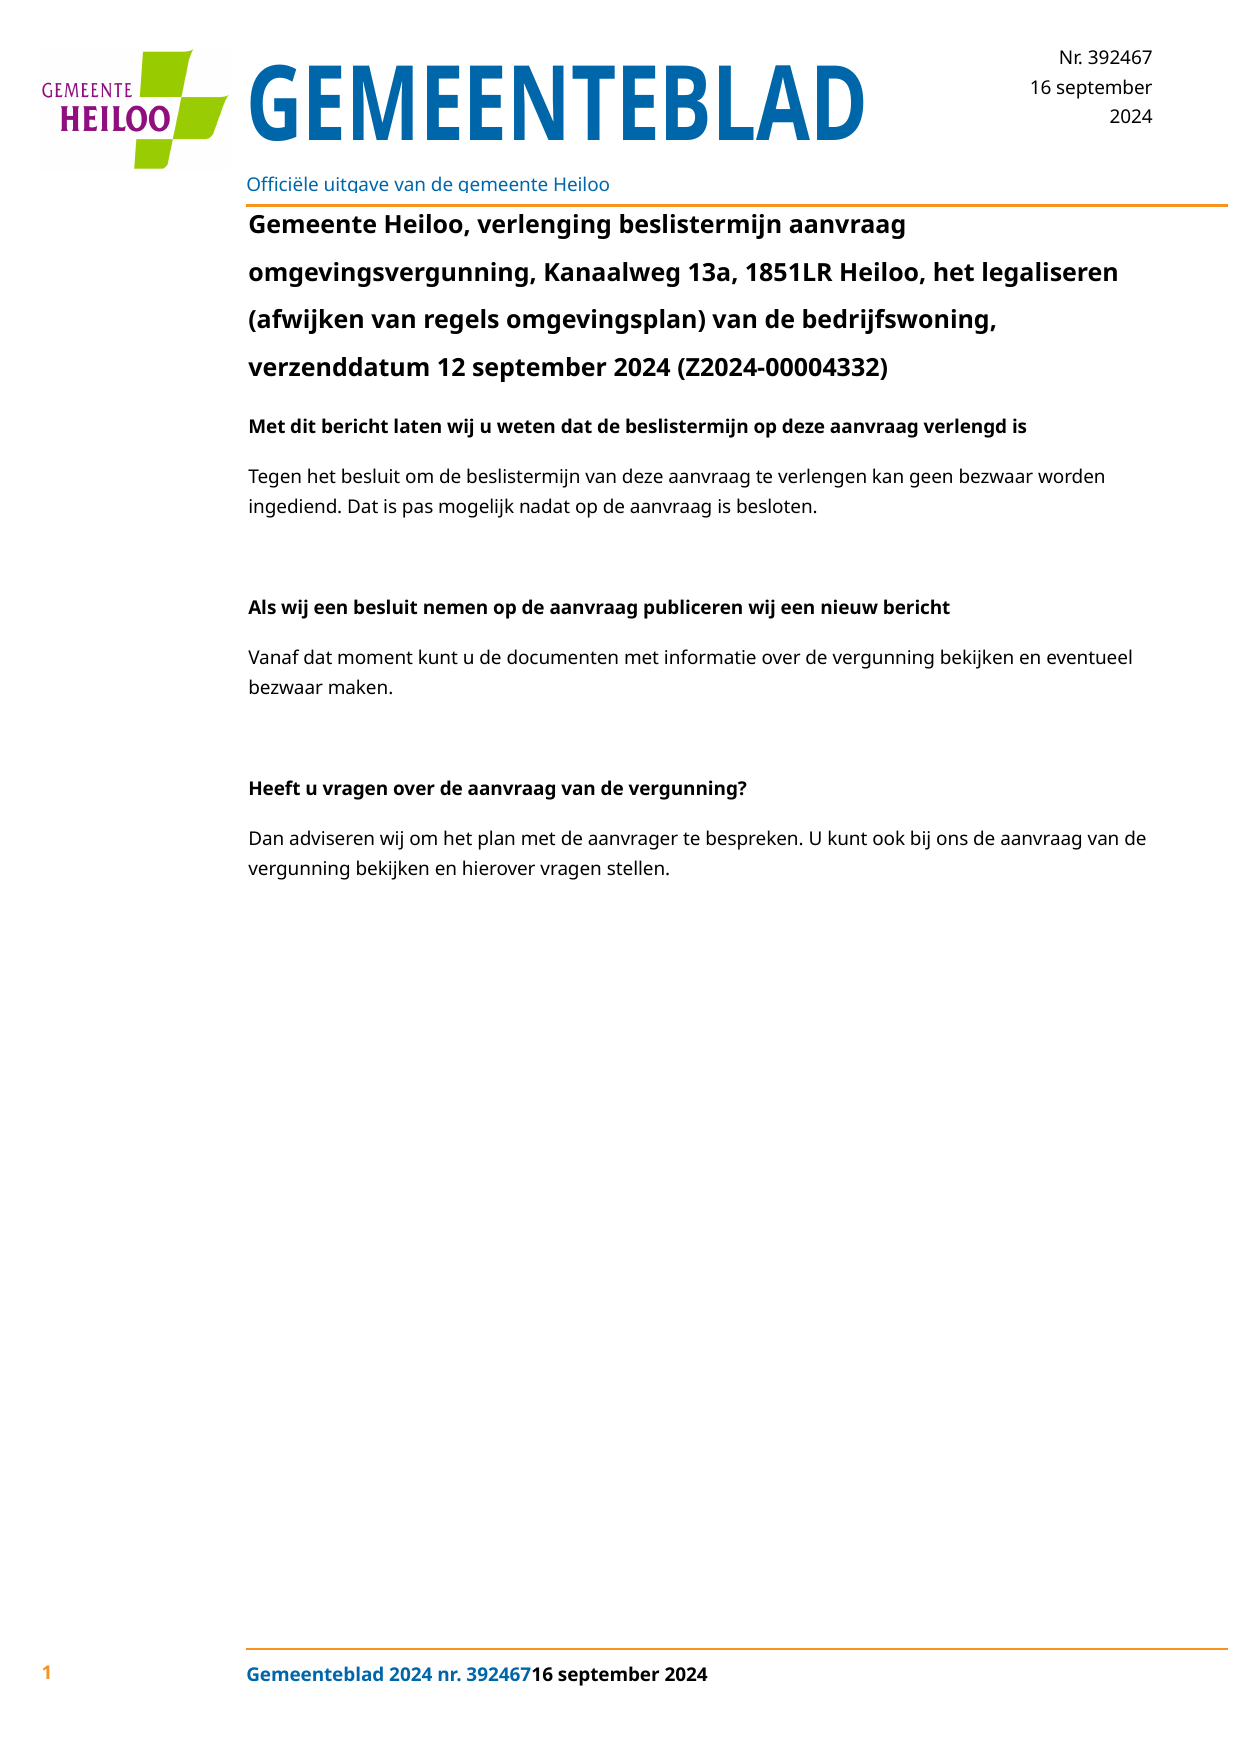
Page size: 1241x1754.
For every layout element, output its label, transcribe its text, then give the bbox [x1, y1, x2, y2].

text Met dit bericht laten wij u weten dat de beslistermijn op deze aanvraag verlengd is [248, 413, 1152, 439]
text Vanaf dat moment kunt u de documenten met informatie over de vergunning bekijken en eventueel bezwaar maken. [248, 644, 1152, 700]
text Gemeente Heiloo, verlenging beslistermijn aanvraag omgevingsvergunning, Kanaalweg 13a, 1851LR Heiloo, het legaliseren (afwijken van regels omgevingsplan) van de bedrijfswoning, verzenddatum 12 september 2024 (Z2024-00004332) [248, 207, 1152, 384]
text Dan adviseren wij om het plan met de aanvrager te bespreken. U kunt ook bij ons de aanvraag van de vergunning bekijken en hierover vragen stellen. [248, 825, 1152, 881]
text Heeft u vragen over de aanvraag van de vergunning? [248, 775, 1152, 801]
text Tegen het besluit om de beslistermijn van deze aanvraag te verlengen kan geen bezwaar worden ingediend. Dat is pas mogelijk nadat op de aanvraag is besloten. [248, 463, 1152, 519]
picture [41, 47, 231, 172]
text Als wij een besluit nemen op de aanvraag publiceren wij een nieuw bericht [248, 594, 1152, 620]
